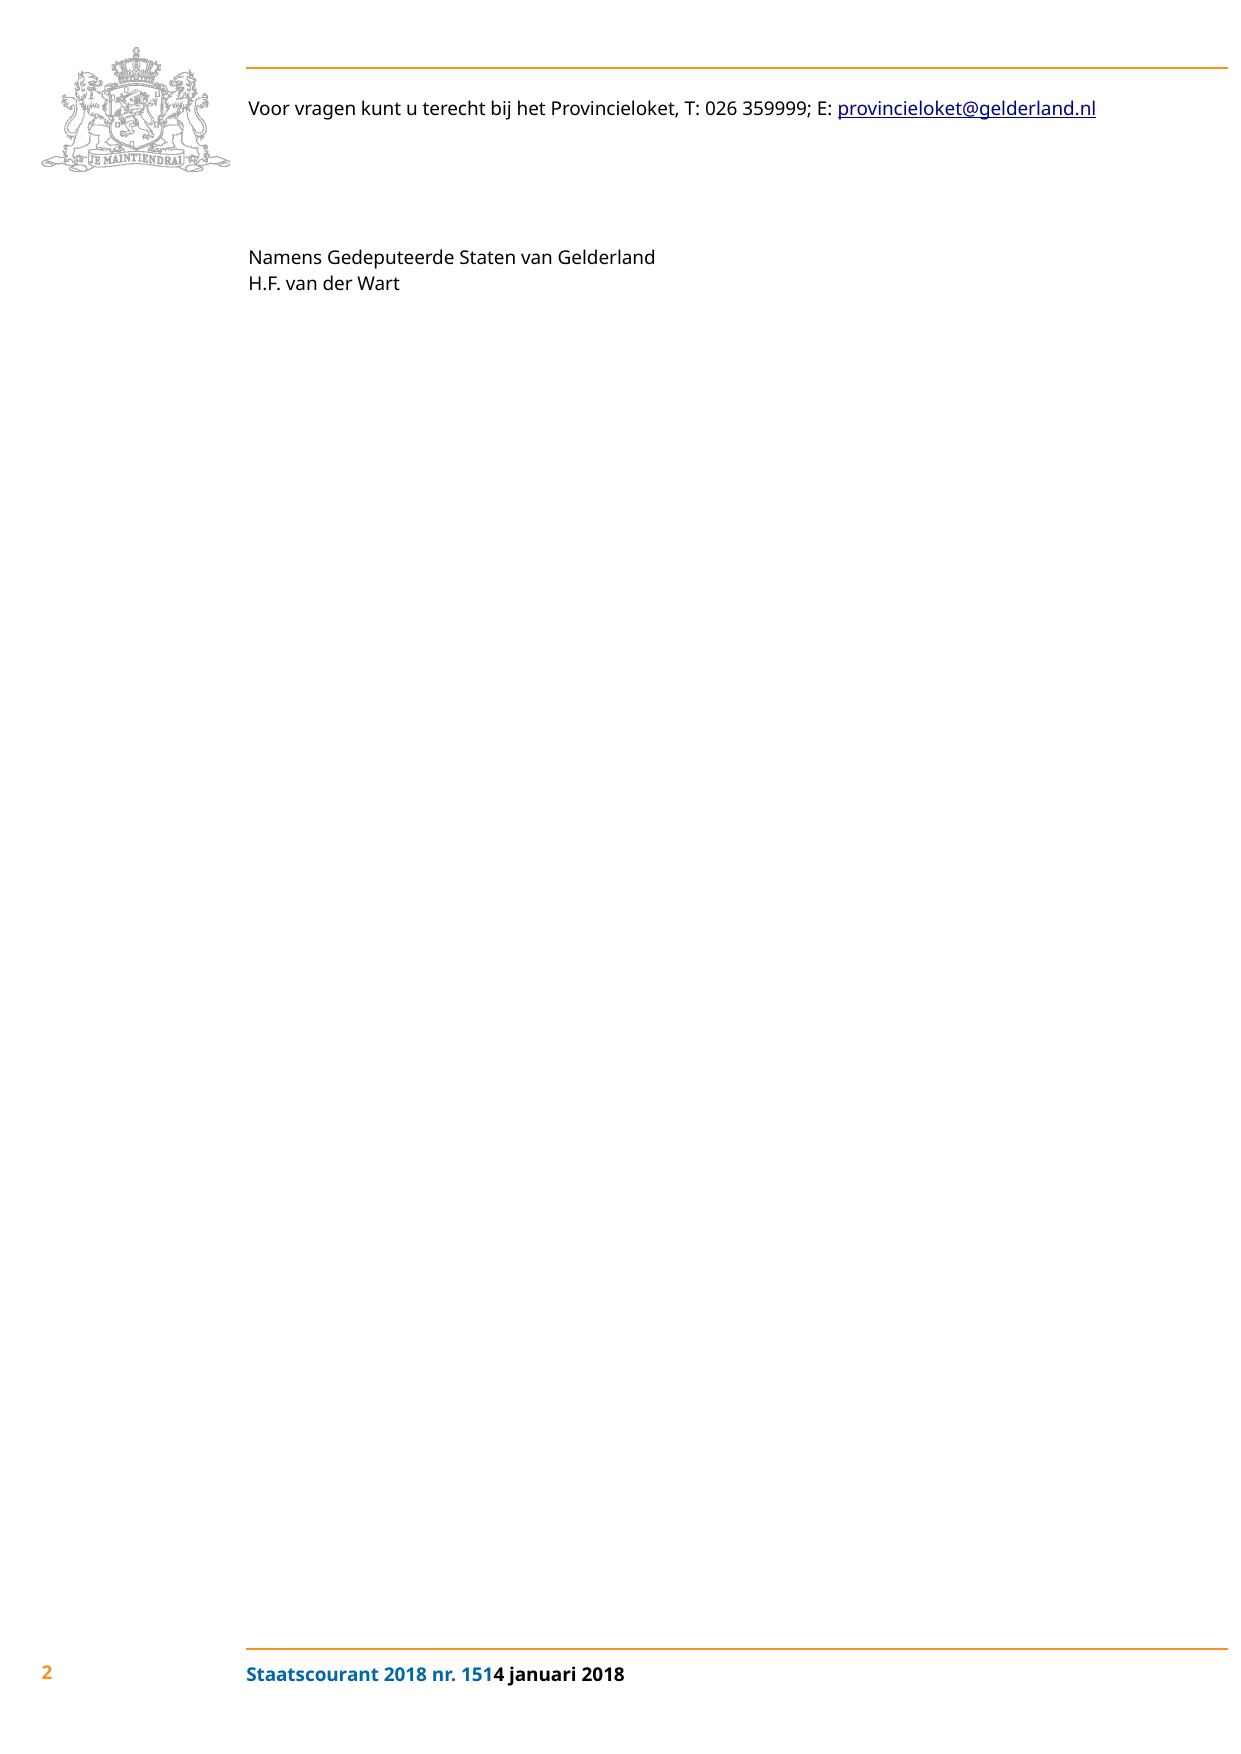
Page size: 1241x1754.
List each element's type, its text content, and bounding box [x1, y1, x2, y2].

text Voor vragen kunt u terecht bij het Provincieloket, T: 026 359999; E: provincieloket@gelderland.nl [248, 95, 1152, 121]
text H.F. van der Wart [248, 270, 1152, 296]
picture [41, 47, 231, 172]
text Namens Gedeputeerde Staten van Gelderland [248, 244, 1152, 270]
